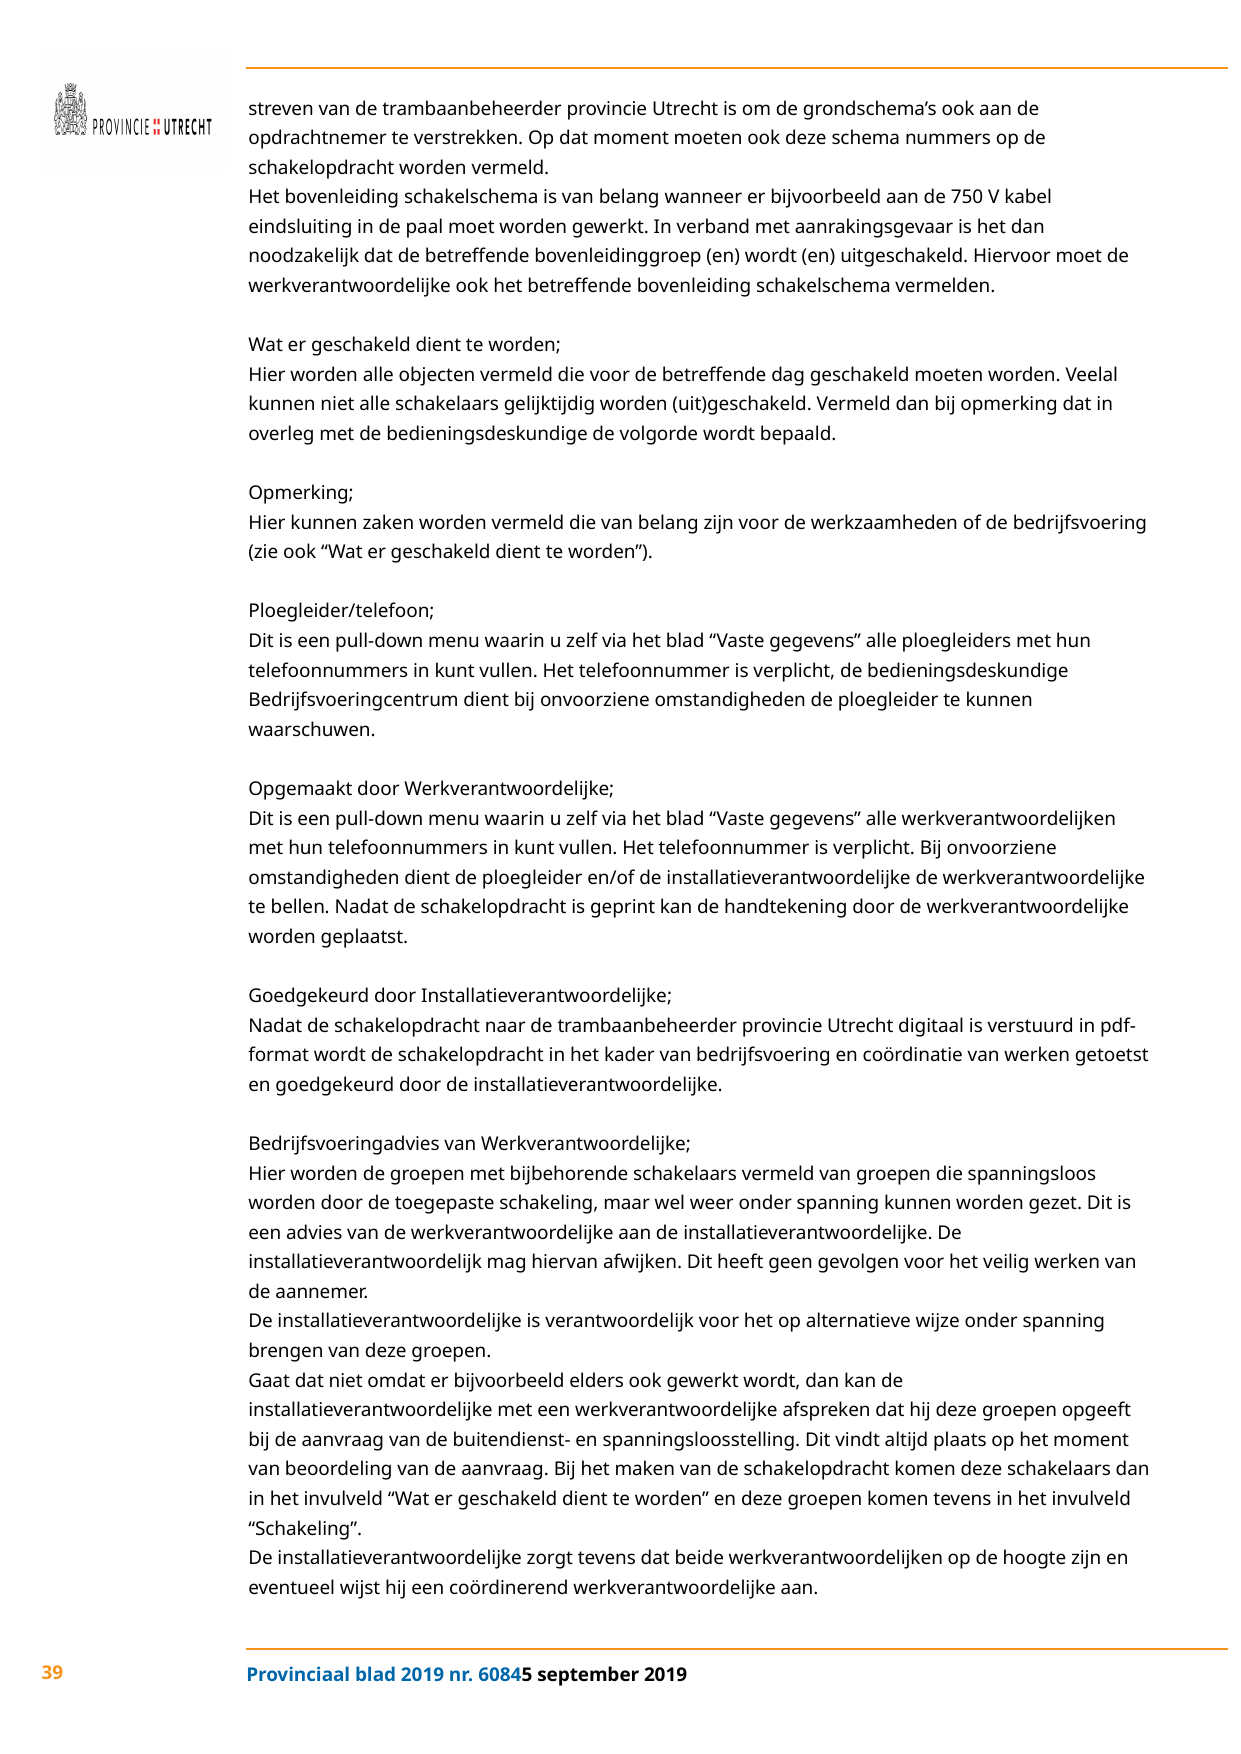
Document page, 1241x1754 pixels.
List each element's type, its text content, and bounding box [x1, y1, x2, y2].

text Ploegleider/telefoon; [248, 598, 1152, 623]
text De installatieverantwoordelijke zorgt tevens dat beide werkverantwoordelijken op de hoogte zijn en eventueel wijst hij een coördinerend werkverantwoordelijke aan. [248, 1544, 1152, 1600]
picture [41, 47, 231, 172]
text streven van de trambaanbeheerder provincie Utrecht is om de grondschema’s ook aan de opdrachtnemer te verstrekken. Op dat moment moeten ook deze schema nummers op de schakelopdracht worden vermeld. [248, 95, 1152, 180]
text Wat er geschakeld dient te worden; [248, 331, 1152, 357]
text Hier kunnen zaken worden vermeld die van belang zijn voor de werkzaamheden of de bedrijfsvoering (zie ook “Wat er geschakeld dient te worden”). [248, 509, 1152, 564]
text Opgemaakt door Werkverantwoordelijke; [248, 775, 1152, 801]
text Bedrijfsvoeringadvies van Werkverantwoordelijke; [248, 1130, 1152, 1156]
text Gaat dat niet omdat er bijvoorbeeld elders ook gewerkt wordt, dan kan de installatieverantwoordelijke met een werkverantwoordelijke afspreken dat hij deze groepen opgeeft bij de aanvraag van de buitendienst- en spanningsloosstelling. Dit vindt altijd plaats op het moment van beoordeling van de aanvraag. Bij het maken van de schakelopdracht komen deze schakelaars dan in het invulveld “Wat er geschakeld dient te worden” en deze groepen komen tevens in het invulveld “Schakeling”. [248, 1367, 1152, 1541]
text Nadat de schakelopdracht naar de trambaanbeheerder provincie Utrecht digitaal is verstuurd in pdf-format wordt de schakelopdracht in het kader van bedrijfsvoering en coördinatie van werken getoetst en goedgekeurd door de installatieverantwoordelijke. [248, 1012, 1152, 1097]
text Opmerking; [248, 479, 1152, 505]
text Goedgekeurd door Installatieverantwoordelijke; [248, 982, 1152, 1008]
text Dit is een pull-down menu waarin u zelf via het blad “Vaste gegevens” alle werkverantwoordelijken met hun telefoonnummers in kunt vullen. Het telefoonnummer is verplicht. Bij onvoorziene omstandigheden dient de ploegleider en/of de installatieverantwoordelijke de werkverantwoordelijke te bellen. Nadat de schakelopdracht is geprint kan de handtekening door de werkverantwoordelijke worden geplaatst. [248, 805, 1152, 949]
text Hier worden alle objecten vermeld die voor de betreffende dag geschakeld moeten worden. Veelal kunnen niet alle schakelaars gelijktijdig worden (uit)geschakeld. Vermeld dan bij opmerking dat in overleg met de bedieningsdeskundige de volgorde wordt bepaald. [248, 361, 1152, 446]
text Hier worden de groepen met bijbehorende schakelaars vermeld van groepen die spanningsloos worden door de toegepaste schakeling, maar wel weer onder spanning kunnen worden gezet. Dit is een advies van de werkverantwoordelijke aan de installatieverantwoordelijke. De installatieverantwoordelijk mag hiervan afwijken. Dit heeft geen gevolgen voor het veilig werken van de aannemer. [248, 1160, 1152, 1304]
text Het bovenleiding schakelschema is van belang wanneer er bijvoorbeeld aan de 750 V kabel eindsluiting in de paal moet worden gewerkt. In verband met aanrakingsgevaar is het dan noodzakelijk dat de betreffende bovenleidinggroep (en) wordt (en) uitgeschakeld. Hiervoor moet de werkverantwoordelijke ook het betreffende bovenleiding schakelschema vermelden. [248, 183, 1152, 298]
text De installatieverantwoordelijke is verantwoordelijk voor het op alternatieve wijze onder spanning brengen van deze groepen. [248, 1308, 1152, 1363]
text Dit is een pull-down menu waarin u zelf via het blad “Vaste gegevens” alle ploegleiders met hun telefoonnummers in kunt vullen. Het telefoonnummer is verplicht, de bedieningsdeskundige Bedrijfsvoeringcentrum dient bij onvoorziene omstandigheden de ploegleider te kunnen waarschuwen. [248, 627, 1152, 742]
